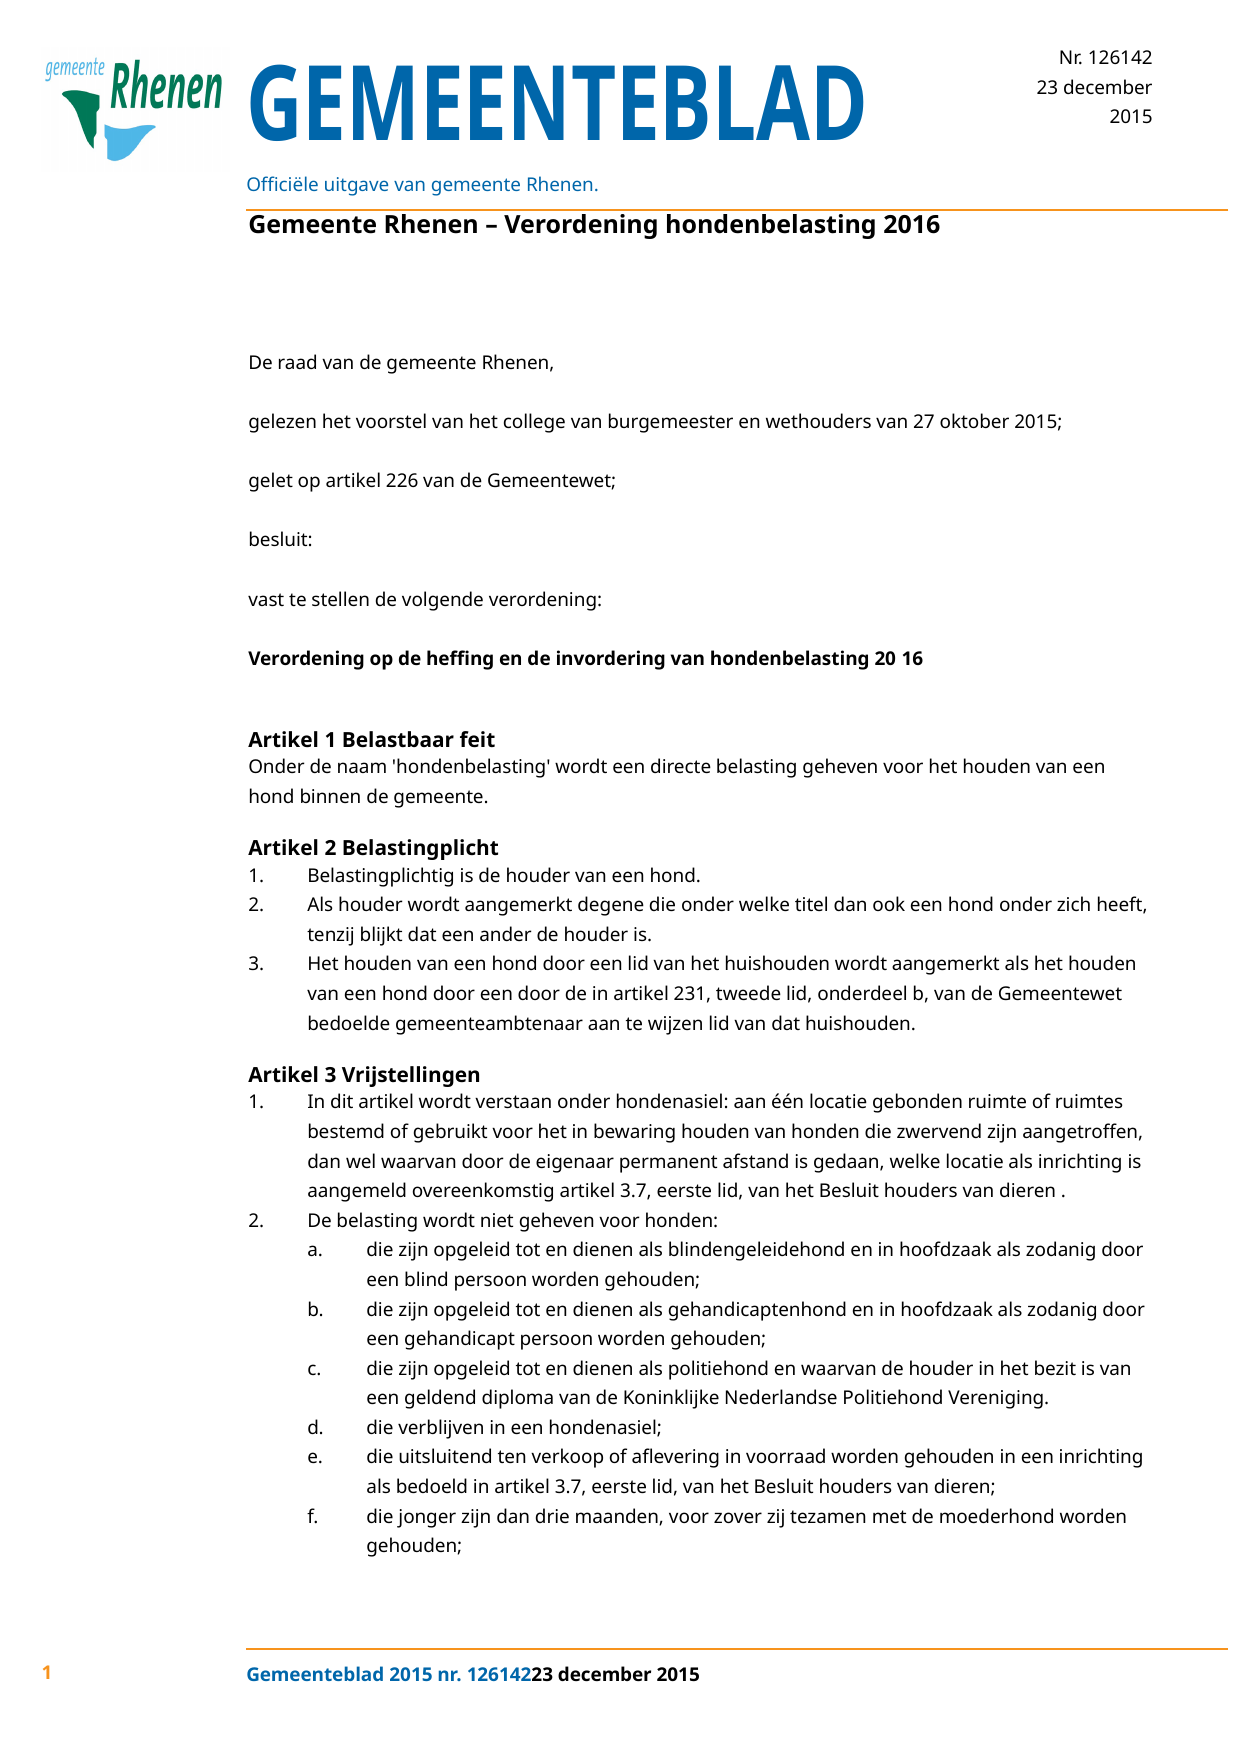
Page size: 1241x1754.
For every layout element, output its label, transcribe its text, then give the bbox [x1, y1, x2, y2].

text Gemeente Rhenen – Verordening hondenbelasting 2016 [248, 211, 1152, 241]
list De belasting wordt niet geheven voor honden: [248, 1207, 1152, 1233]
picture [41, 47, 231, 172]
text Verordening op de heffing en de invordering van hondenbelasting 20 16 [248, 645, 1152, 671]
text Artikel 3 Vrijstellingen [248, 1060, 1152, 1089]
list die uitsluitend ten verkoop of aflevering in voorraad worden gehouden in een inrichting als bedoeld in artikel 3.7, eerste lid, van het Besluit houders van dieren; [307, 1444, 1152, 1499]
list die zijn opgeleid tot en dienen als politiehond en waarvan de houder in het bezit is van een geldend diploma van de Koninklijke Nederlandse Politiehond Vereniging. [307, 1355, 1152, 1410]
list In dit artikel wordt verstaan onder hondenasiel: aan één locatie gebonden ruimte of ruimtes bestemd of gebruikt voor het in bewaring houden van honden die zwervend zijn aangetroffen, dan wel waarvan door de eigenaar permanent afstand is gedaan, welke locatie als inrichting is aangemeld overeenkomstig artikel 3.7, eerste lid, van het Besluit houders van dieren . [248, 1089, 1152, 1203]
text De raad van de gemeente Rhenen, [248, 349, 1152, 375]
text besluit: [248, 527, 1152, 552]
list die zijn opgeleid tot en dienen als gehandicaptenhond en in hoofdzaak als zodanig door een gehandicapt persoon worden gehouden; [307, 1296, 1152, 1351]
list die jonger zijn dan drie maanden, voor zover zij tezamen met de moederhond worden gehouden; [307, 1503, 1152, 1558]
text gelet op artikel 226 van de Gemeentewet; [248, 467, 1152, 493]
list die verblijven in een hondenasiel; [307, 1414, 1152, 1440]
list die zijn opgeleid tot en dienen als blindengeleidehond en in hoofdzaak als zodanig door een blind persoon worden gehouden; [307, 1237, 1152, 1292]
text gelezen het voorstel van het college van burgemeester en wethouders van 27 oktober 2015; [248, 408, 1152, 434]
text Artikel 2 Belastingplicht [248, 833, 1152, 862]
list Het houden van een hond door een lid van het huishouden wordt aangemerkt als het houden van een hond door een door de in artikel 231, tweede lid, onderdeel b, van de Gemeentewet bedoelde gemeenteambtenaar aan te wijzen lid van dat huishouden. [248, 951, 1152, 1036]
list Belastingplichtig is de houder van een hond. [248, 862, 1152, 888]
text vast te stellen de volgende verordening: [248, 586, 1152, 612]
text Artikel 1 Belastbaar feit [248, 725, 1152, 753]
text Onder de naam 'hondenbelasting' wordt een directe belasting geheven voor het houden van een hond binnen de gemeente. [248, 753, 1152, 809]
list Als houder wordt aangemerkt degene die onder welke titel dan ook een hond onder zich heeft, tenzij blijkt dat een ander de houder is. [248, 891, 1152, 947]
